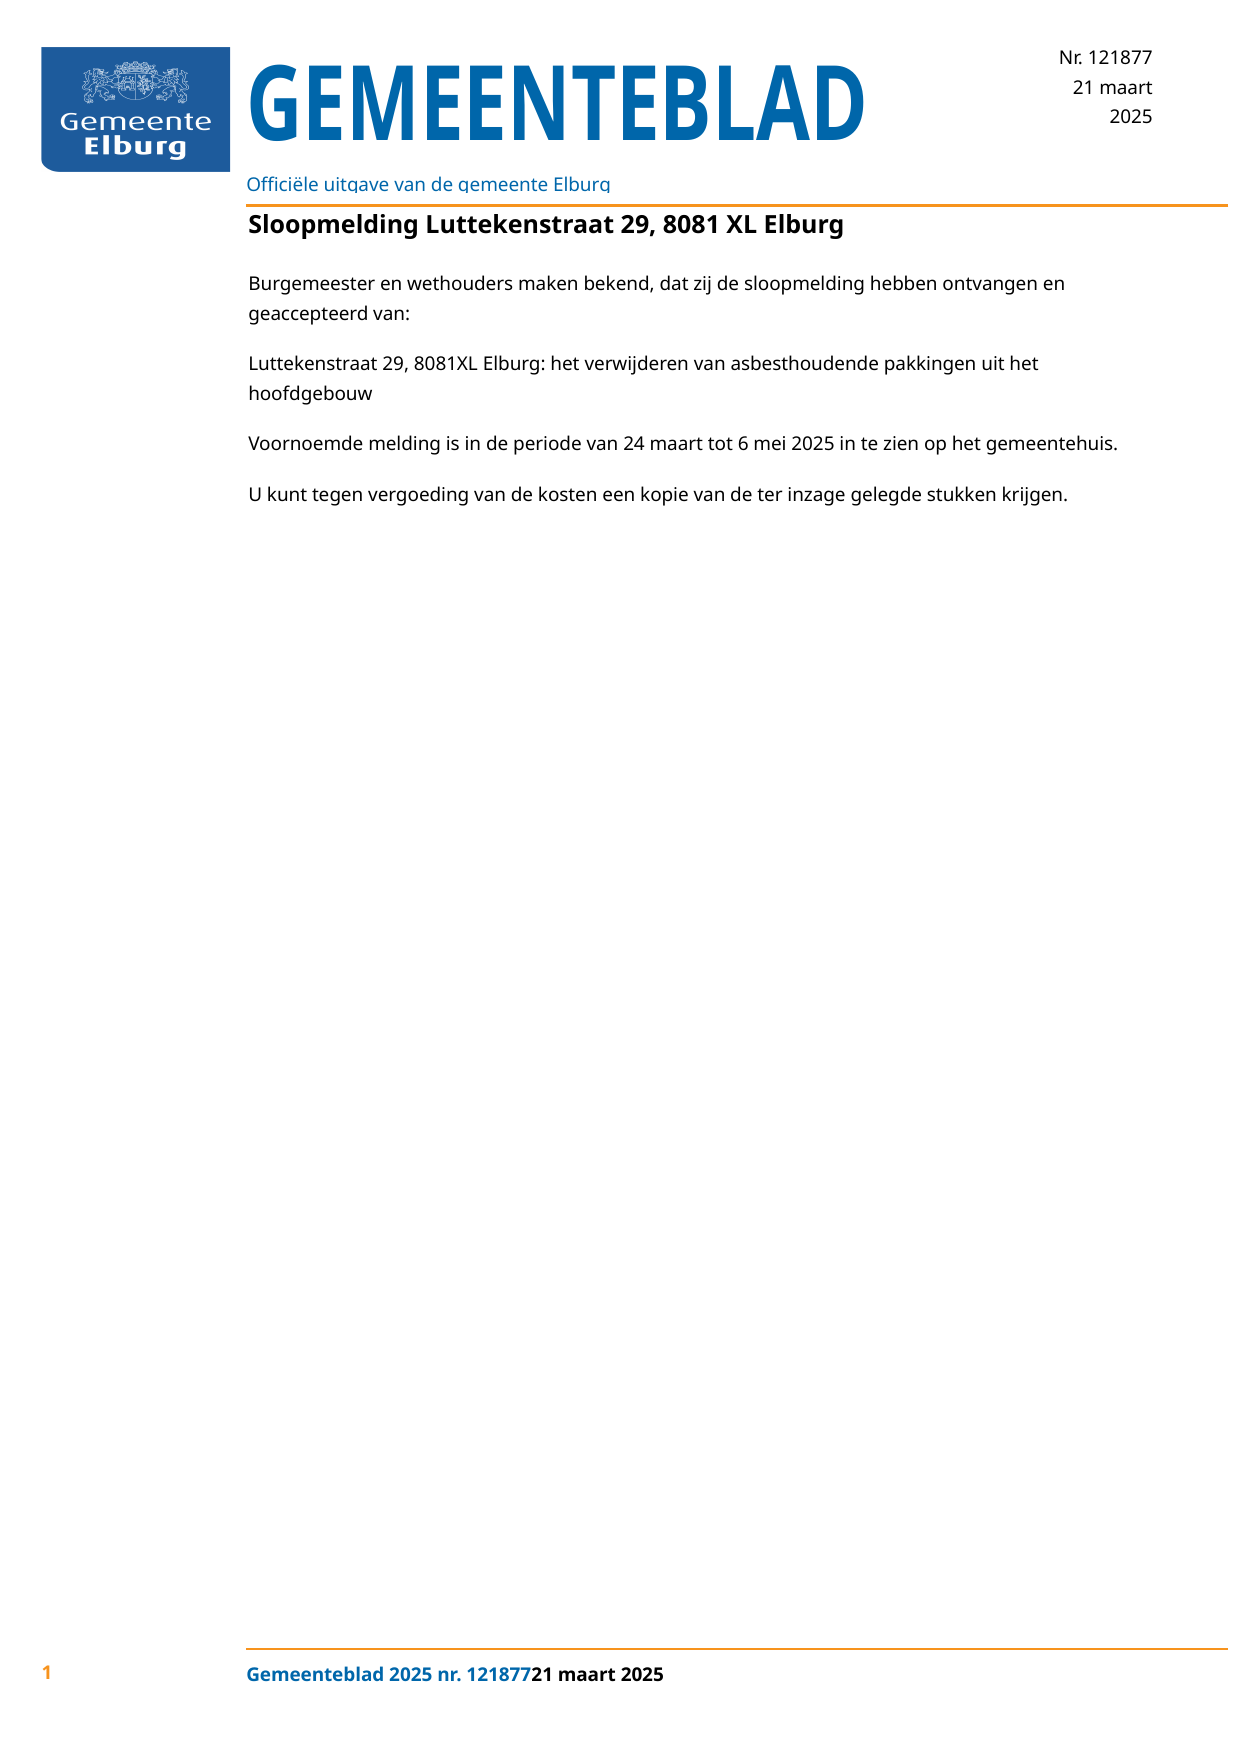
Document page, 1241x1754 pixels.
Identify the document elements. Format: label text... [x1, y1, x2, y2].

text Voornoemde melding is in de periode van 24 maart tot 6 mei 2025 in te zien op het gemeentehuis. [248, 430, 1152, 456]
picture [41, 47, 231, 172]
text Sloopmelding Luttekenstraat 29, 8081 XL Elburg [248, 207, 1152, 241]
text Burgemeester en wethouders maken bekend, dat zij de sloopmelding hebben ontvangen en geaccepteerd van: [248, 270, 1152, 326]
text Luttekenstraat 29, 8081XL Elburg: het verwijderen van asbesthoudende pakkingen uit het hoofdgebouw [248, 350, 1152, 406]
text U kunt tegen vergoeding van de kosten een kopie van de ter inzage gelegde stukken krijgen. [248, 481, 1152, 506]
